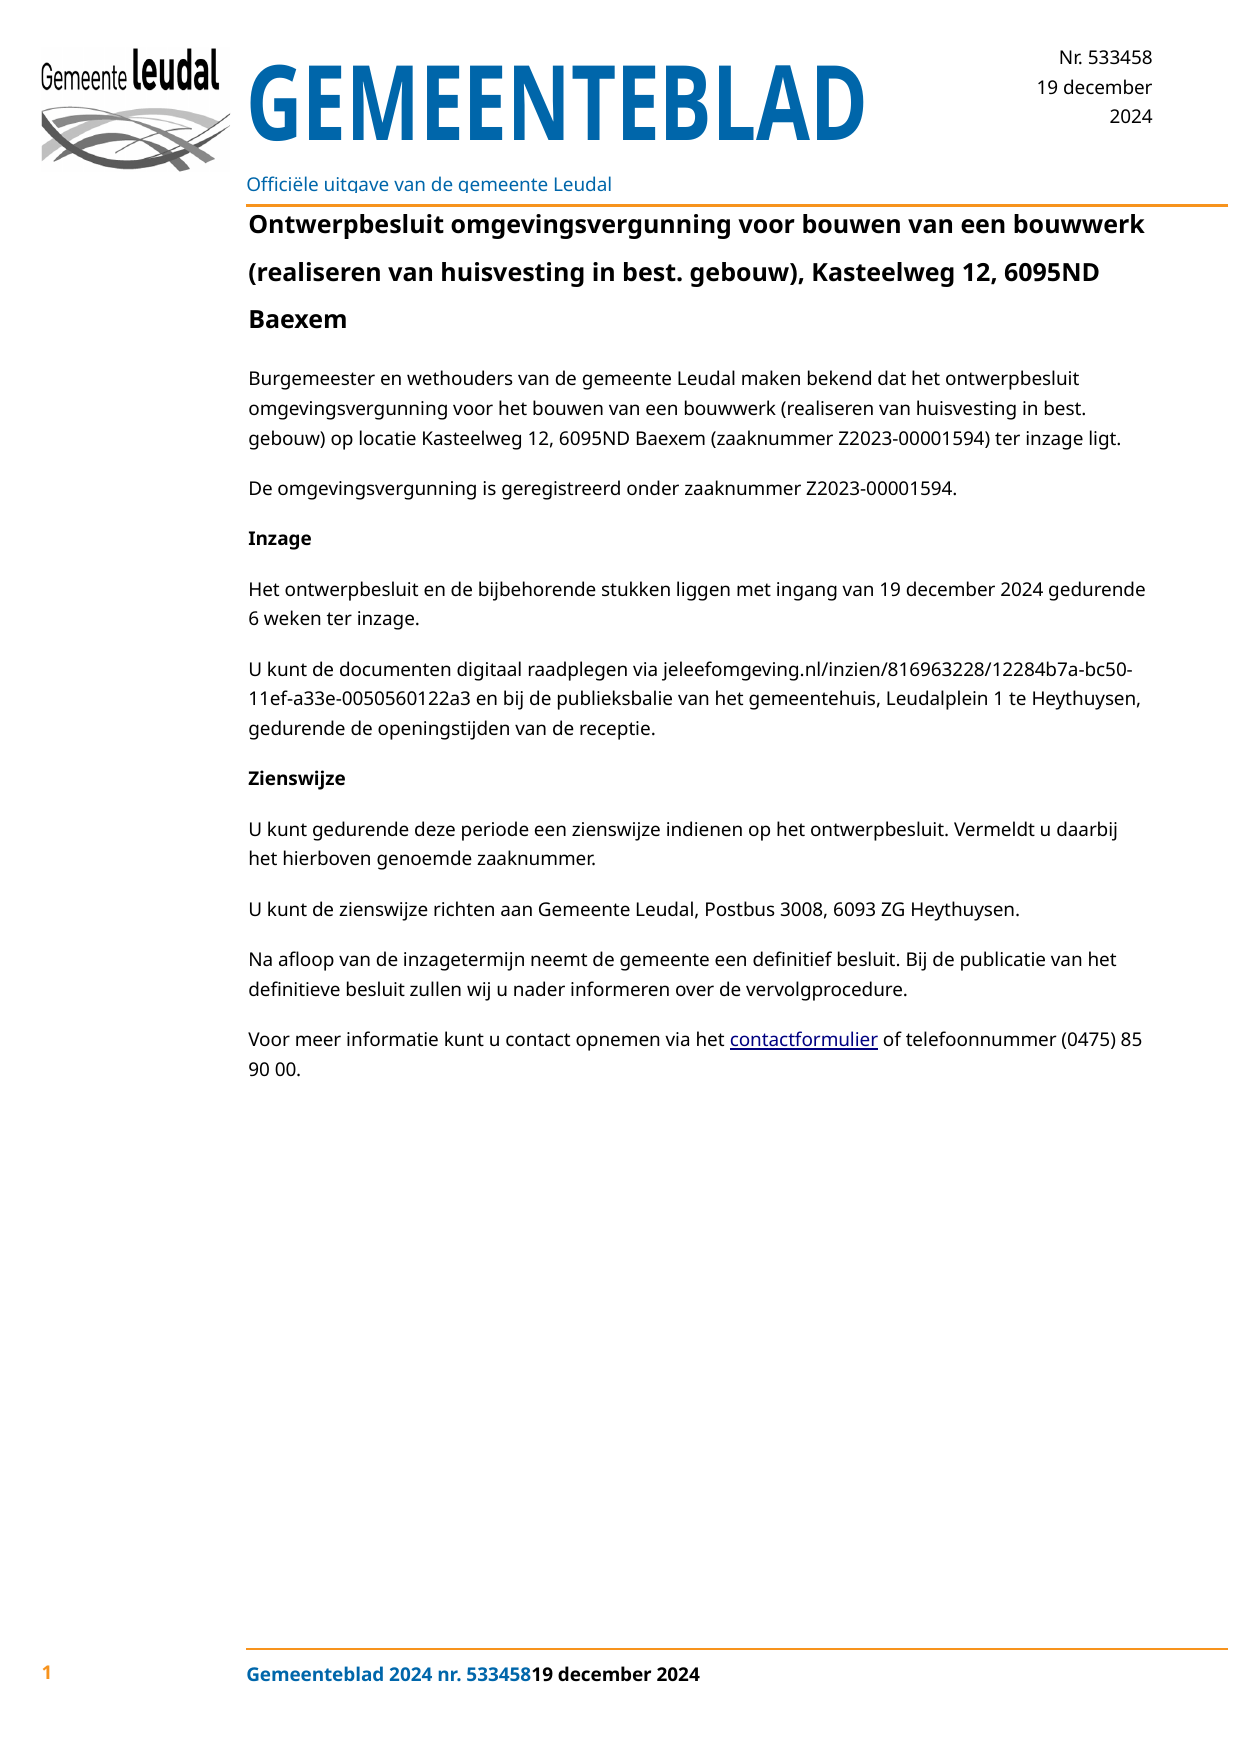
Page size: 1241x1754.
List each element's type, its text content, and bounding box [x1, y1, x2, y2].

text Zienswijze [248, 766, 1152, 791]
text Na afloop van de inzagetermijn neemt de gemeente een definitief besluit. Bij de publicatie van het definitieve besluit zullen wij u nader informeren over de vervolgprocedure. [248, 946, 1152, 1002]
text U kunt de documenten digitaal raadplegen via jeleefomgeving.nl/inzien/816963228/12284b7a-bc50-11ef-a33e-0050560122a3 en bij de publieksbalie van het gemeentehuis, Leudalplein 1 te Heythuysen, gedurende de openingstijden van de receptie. [248, 656, 1152, 741]
text Inzage [248, 526, 1152, 551]
text Ontwerpbesluit omgevingsvergunning voor bouwen van een bouwwerk (realiseren van huisvesting in best. gebouw), Kasteelweg 12, 6095ND Baexem [248, 207, 1152, 336]
text Het ontwerpbesluit en de bijbehorende stukken liggen met ingang van 19 december 2024 gedurende 6 weken ter inzage. [248, 576, 1152, 631]
picture [41, 47, 231, 172]
text Burgemeester en wethouders van de gemeente Leudal maken bekend dat het ontwerpbesluit omgevingsvergunning voor het bouwen van een bouwwerk (realiseren van huisvesting in best. gebouw) op locatie Kasteelweg 12, 6095ND Baexem (zaaknummer Z2023-00001594) ter inzage ligt. [248, 366, 1152, 450]
text Voor meer informatie kunt u contact opnemen via het contactformulier of telefoonnummer (0475) 85 90 00. [248, 1026, 1152, 1082]
text De omgevingsvergunning is geregistreerd onder zaaknummer Z2023-00001594. [248, 475, 1152, 501]
text U kunt gedurende deze periode een zienswijze indienen op het ontwerpbesluit. Vermeldt u daarbij het hierboven genoemde zaaknummer. [248, 816, 1152, 871]
text U kunt de zienswijze richten aan Gemeente Leudal, Postbus 3008, 6093 ZG Heythuysen. [248, 896, 1152, 922]
